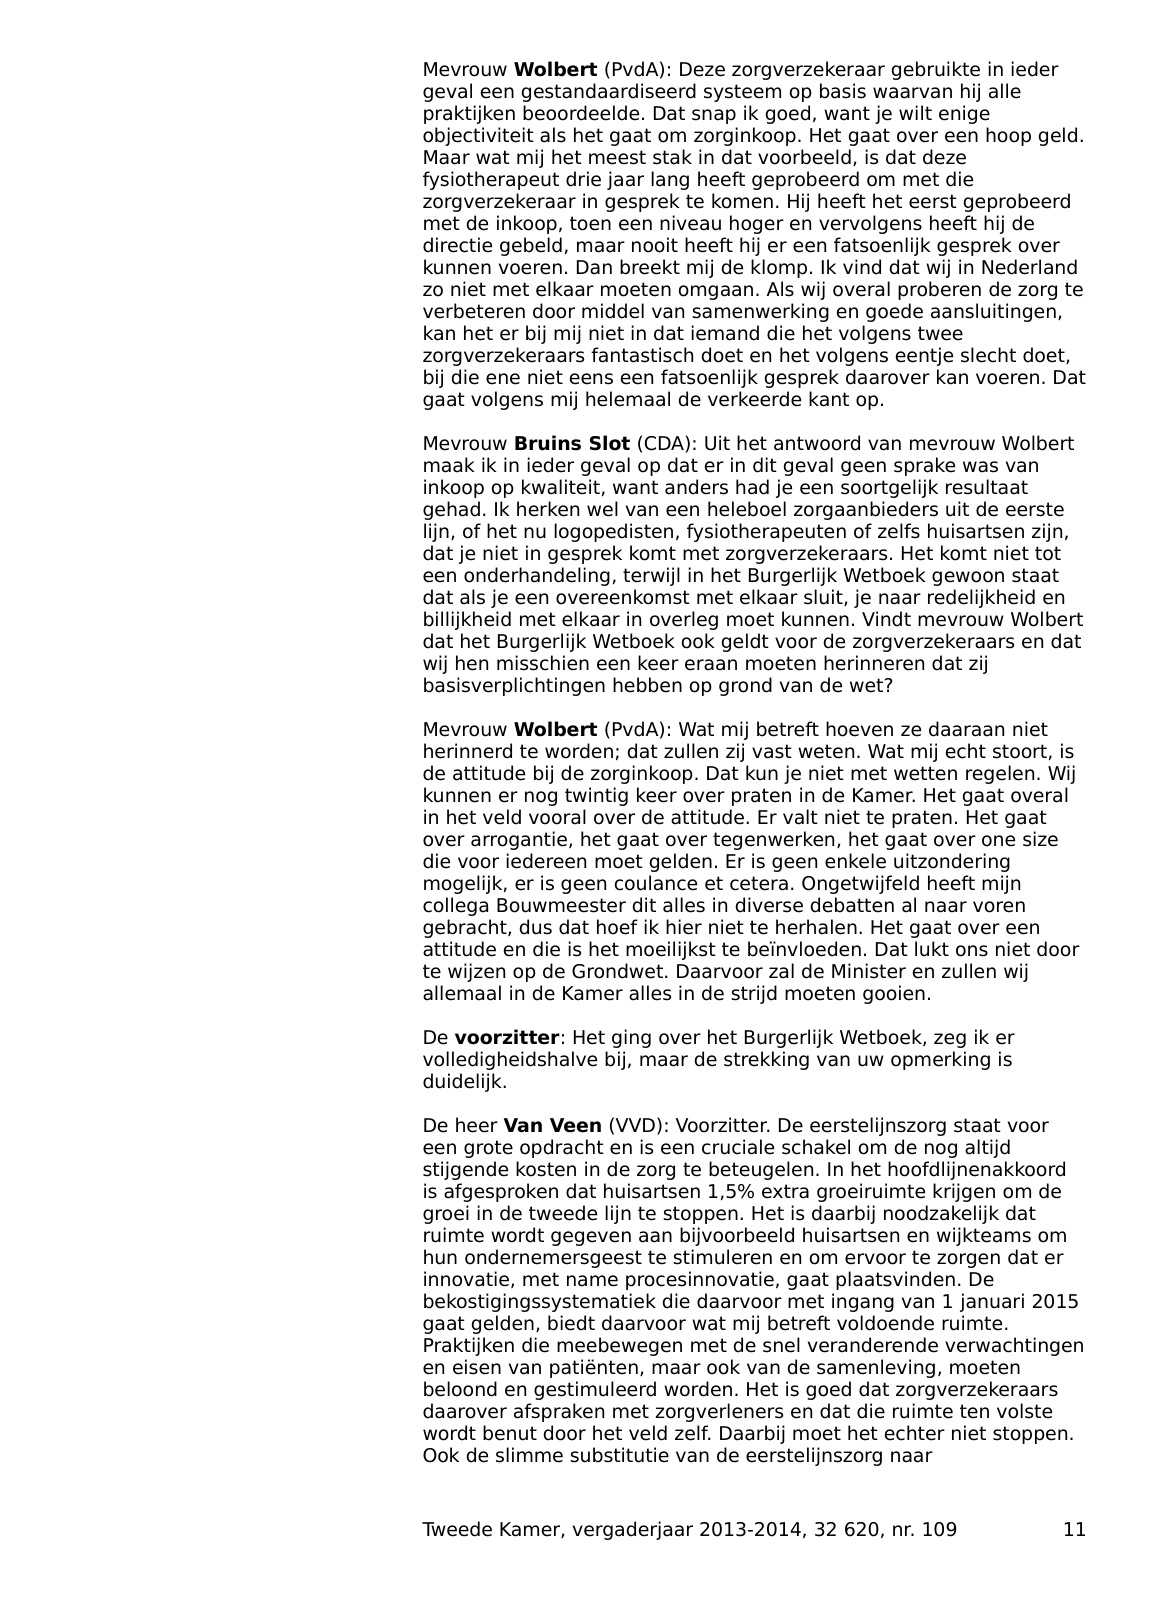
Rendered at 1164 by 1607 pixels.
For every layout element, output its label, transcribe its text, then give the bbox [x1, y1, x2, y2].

text De voorzitter: Het ging over het Burgerlijk Wetboek, zeg ik er volledigheidshalve bij, maar de strekking van uw opmerking is duidelijk. [422, 1027, 1087, 1093]
text Mevrouw Wolbert (PvdA): Wat mij betreft hoeven ze daaraan niet herinnerd te worden; dat zullen zij vast weten. Wat mij echt stoort, is de attitude bij de zorginkoop. Dat kun je niet met wetten regelen. Wij kunnen er nog twintig keer over praten in de Kamer. Het gaat overal in het veld vooral over de attitude. Er valt niet te praten. Het gaat over arrogantie, het gaat over tegenwerken, het gaat over one size die voor iedereen moet gelden. Er is geen enkele uitzondering mogelijk, er is geen coulance et cetera. Ongetwijfeld heeft mijn collega Bouwmeester dit alles in diverse debatten al naar voren gebracht, dus dat hoef ik hier niet te herhalen. Het gaat over een attitude en die is het moeilijkst te beïnvloeden. Dat lukt ons niet door te wijzen op de Grondwet. Daarvoor zal de Minister en zullen wij allemaal in de Kamer alles in de strijd moeten gooien. [422, 719, 1087, 1004]
text Mevrouw Wolbert (PvdA): Deze zorgverzekeraar gebruikte in ieder geval een gestandaardiseerd systeem op basis waarvan hij alle praktijken beoordeelde. Dat snap ik goed, want je wilt enige objectiviteit als het gaat om zorginkoop. Het gaat over een hoop geld. Maar wat mij het meest stak in dat voorbeeld, is dat deze fysiotherapeut drie jaar lang heeft geprobeerd om met die zorgverzekeraar in gesprek te komen. Hij heeft het eerst geprobeerd met de inkoop, toen een niveau hoger en vervolgens heeft hij de directie gebeld, maar nooit heeft hij er een fatsoenlijk gesprek over kunnen voeren. Dan breekt mij de klomp. Ik vind dat wij in Nederland zo niet met elkaar moeten omgaan. Als wij overal proberen de zorg te verbeteren door middel van samenwerking en goede aansluitingen, kan het er bij mij niet in dat iemand die het volgens twee zorgverzekeraars fantastisch doet en het volgens eentje slecht doet, bij die ene niet eens een fatsoenlijk gesprek daarover kan voeren. Dat gaat volgens mij helemaal de verkeerde kant op. [422, 59, 1087, 411]
text De heer Van Veen (VVD): Voorzitter. De eerstelijnszorg staat voor een grote opdracht en is een cruciale schakel om de nog altijd stijgende kosten in de zorg te beteugelen. In het hoofdlijnenakkoord is afgesproken dat huisartsen 1,5% extra groeiruimte krijgen om de groei in de tweede lijn te stoppen. Het is daarbij noodzakelijk dat ruimte wordt gegeven aan bijvoorbeeld huisartsen en wijkteams om hun ondernemersgeest te stimuleren en om ervoor te zorgen dat er innovatie, met name procesinnovatie, gaat plaatsvinden. De bekostigingssystematiek die daarvoor met ingang van 1 januari 2015 gaat gelden, biedt daarvoor wat mij betreft voldoende ruimte. Praktijken die meebewegen met de snel veranderende verwachtingen en eisen van patiënten, maar ook van de samenleving, moeten beloond en gestimuleerd worden. Het is goed dat zorgverzekeraars daarover afspraken met zorgverleners en dat die ruimte ten volste wordt benut door het veld zelf. Daarbij moet het echter niet stoppen. Ook de slimme substitutie van de eerstelijnszorg naar [422, 1115, 1087, 1467]
text Mevrouw Bruins Slot (CDA): Uit het antwoord van mevrouw Wolbert maak ik in ieder geval op dat er in dit geval geen sprake was van inkoop op kwaliteit, want anders had je een soortgelijk resultaat gehad. Ik herken wel van een heleboel zorgaanbieders uit de eerste lijn, of het nu logopedisten, fysiotherapeuten of zelfs huisartsen zijn, dat je niet in gesprek komt met zorgverzekeraars. Het komt niet tot een onderhandeling, terwijl in het Burgerlijk Wetboek gewoon staat dat als je een overeenkomst met elkaar sluit, je naar redelijkheid en billijkheid met elkaar in overleg moet kunnen. Vindt mevrouw Wolbert dat het Burgerlijk Wetboek ook geldt voor de zorgverzekeraars en dat wij hen misschien een keer eraan moeten herinneren dat zij basisverplichtingen hebben op grond van de wet? [422, 433, 1087, 697]
